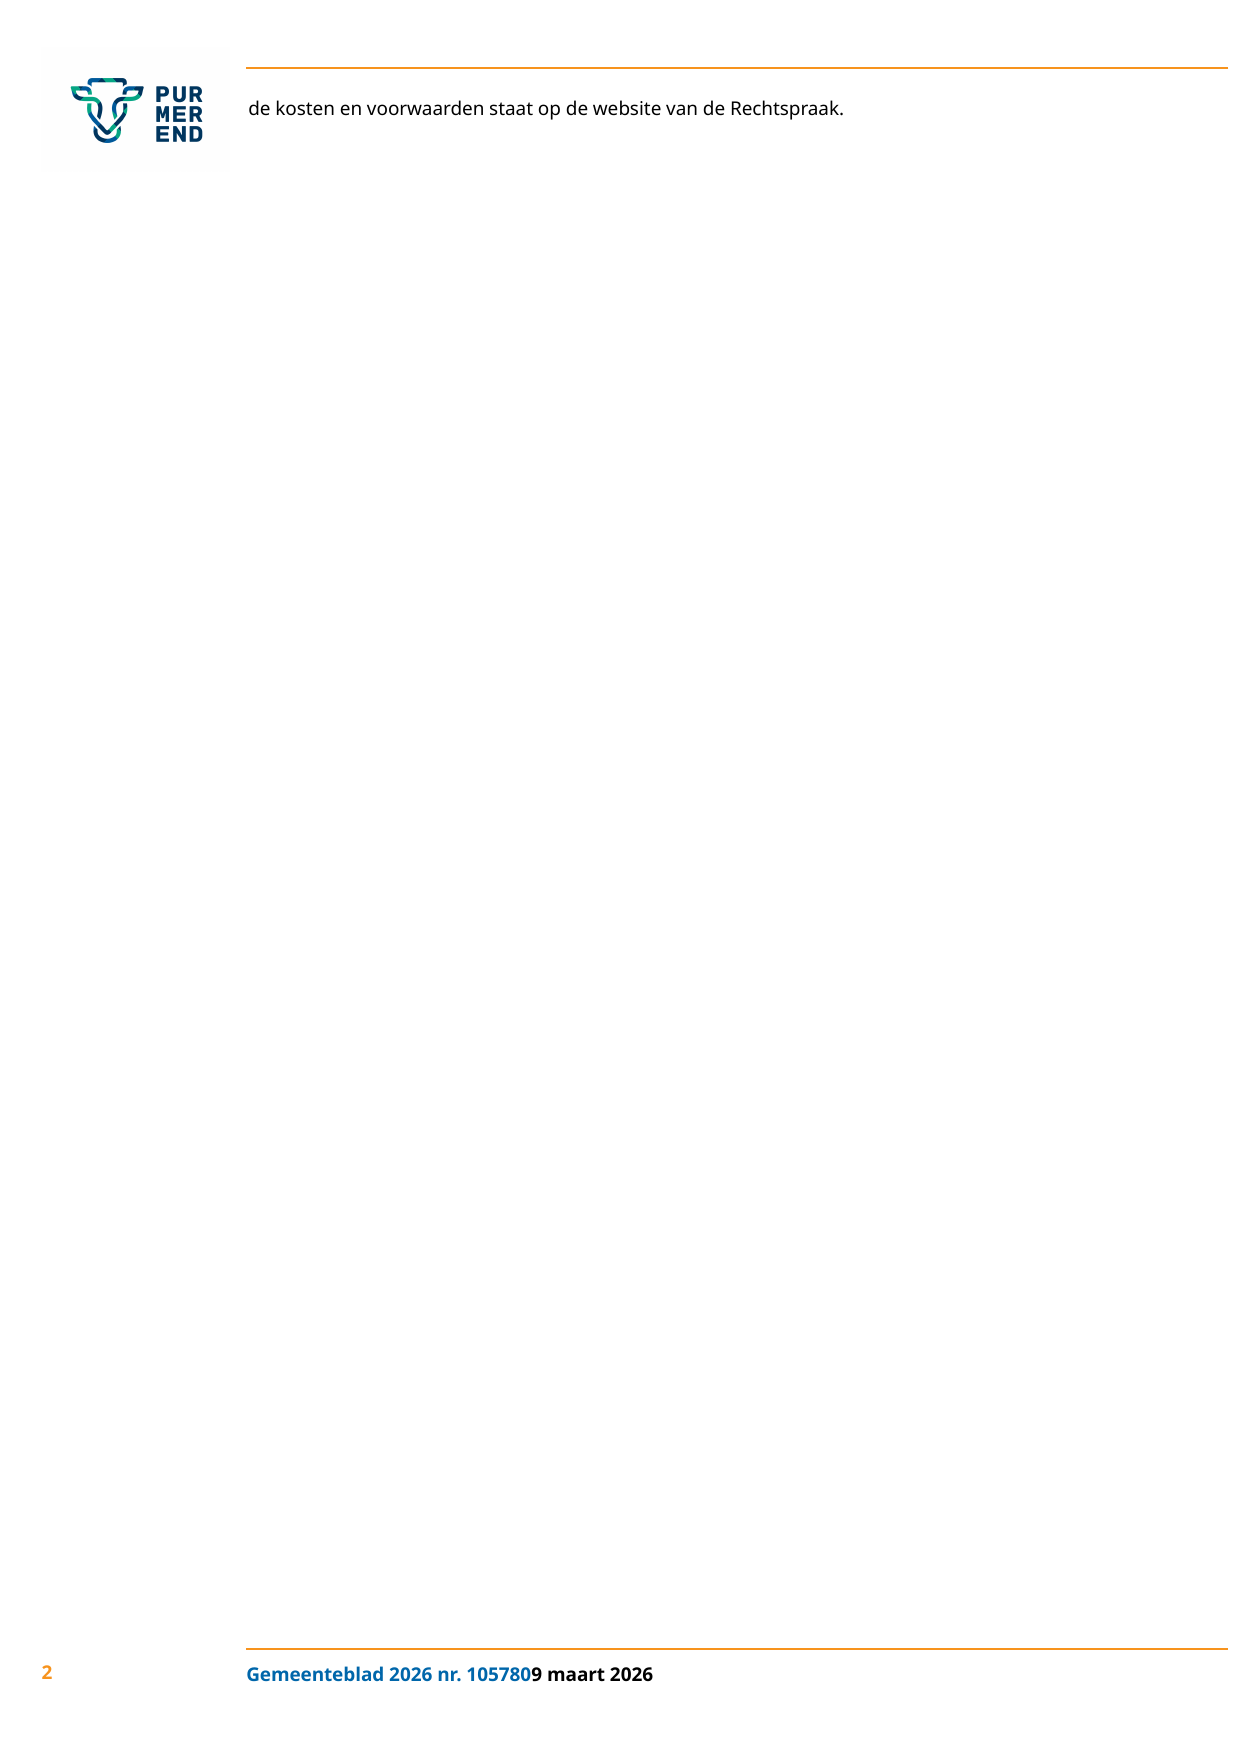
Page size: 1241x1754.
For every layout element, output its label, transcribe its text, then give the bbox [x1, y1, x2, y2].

text de kosten en voorwaarden staat op de website van de Rechtspraak. [248, 95, 1152, 121]
picture [41, 47, 231, 172]
